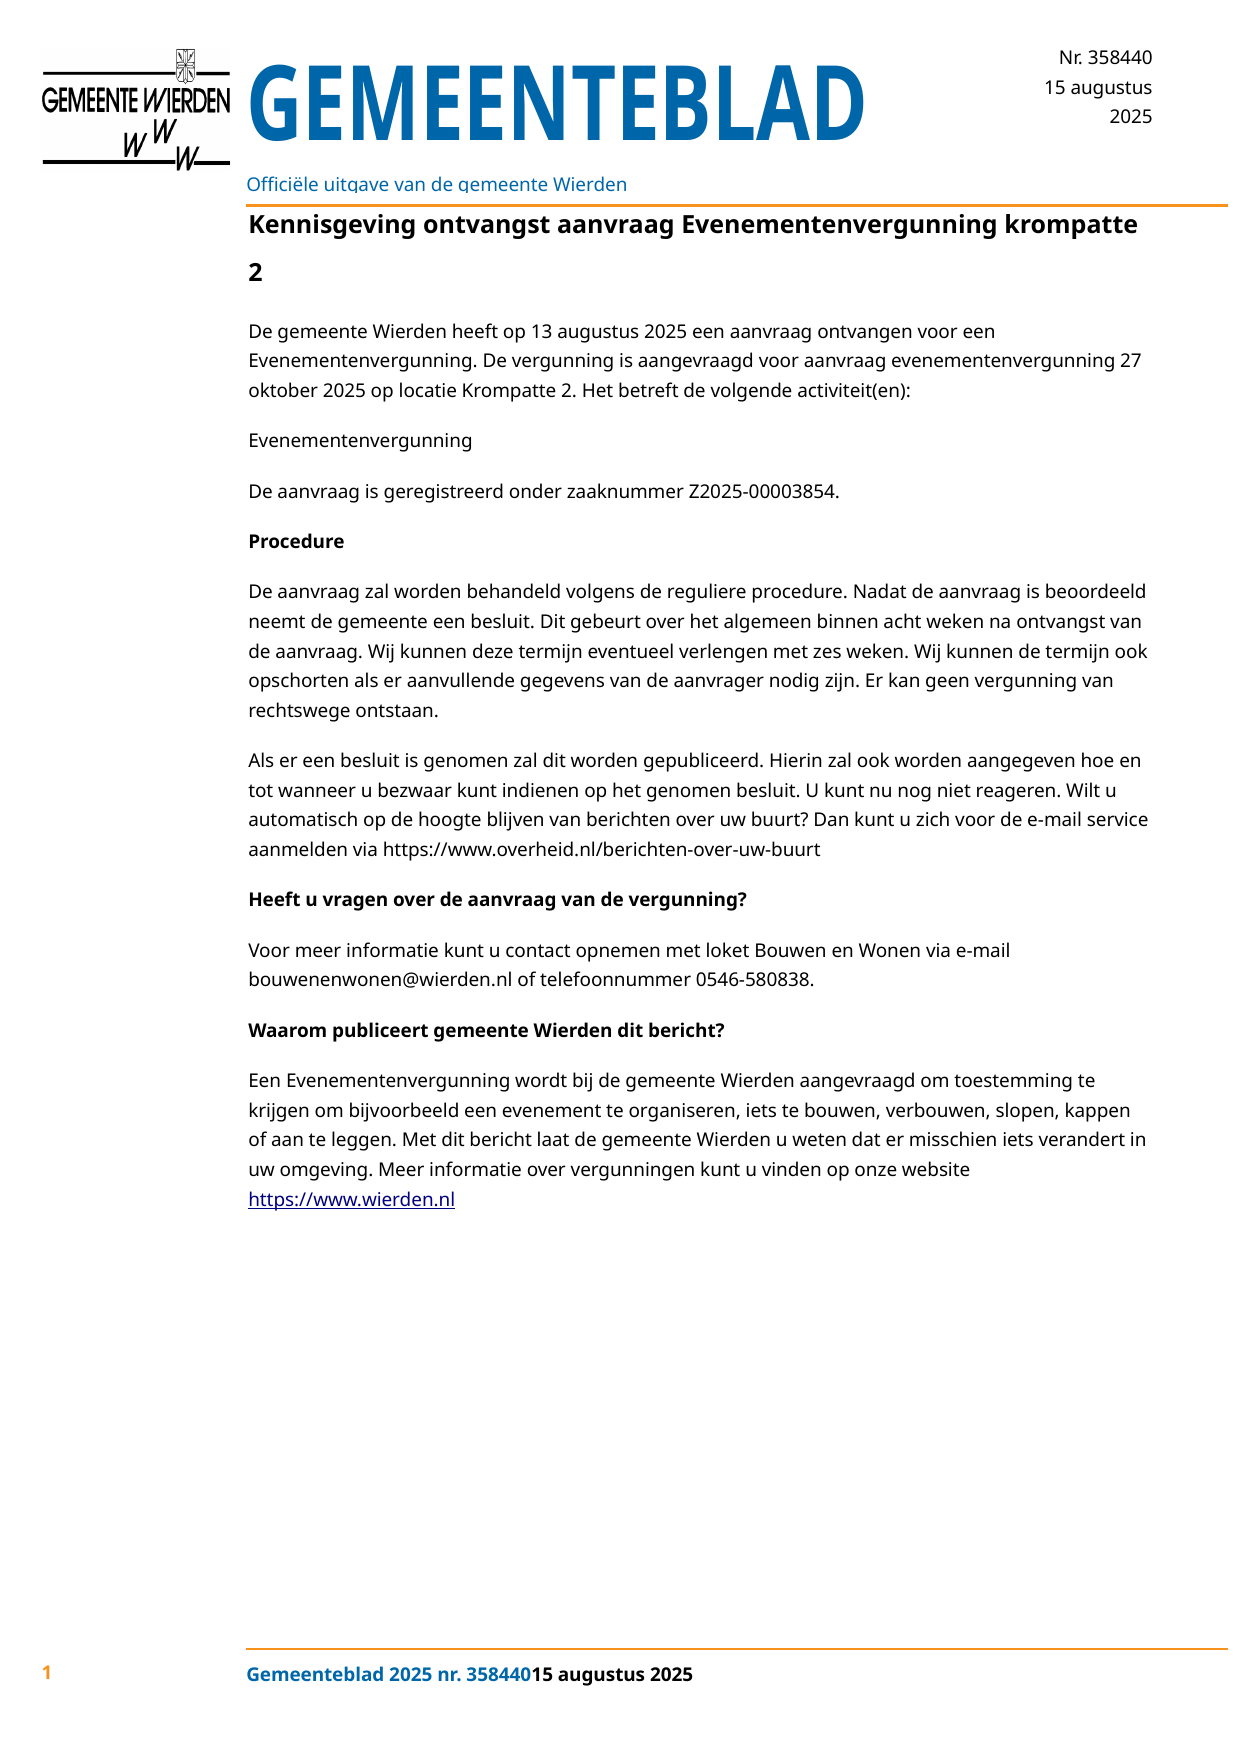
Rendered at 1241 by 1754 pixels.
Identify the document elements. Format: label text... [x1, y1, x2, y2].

text Waarom publiceert gemeente Wierden dit bericht? [248, 1017, 1152, 1043]
text De aanvraag zal worden behandeld volgens de reguliere procedure. Nadat de aanvraag is beoordeeld neemt de gemeente een besluit. Dit gebeurt over het algemeen binnen acht weken na ontvangst van de aanvraag. Wij kunnen deze termijn eventueel verlengen met zes weken. Wij kunnen de termijn ook opschorten als er aanvullende gegevens van de aanvrager nodig zijn. Er kan geen vergunning van rechtswege ontstaan. [248, 579, 1152, 723]
picture [41, 47, 231, 172]
text Een Evenementenvergunning wordt bij de gemeente Wierden aangevraagd om toestemming te krijgen om bijvoorbeeld een evenement te organiseren, iets te bouwen, verbouwen, slopen, kappen of aan te leggen. Met dit bericht laat de gemeente Wierden u weten dat er misschien iets verandert in uw omgeving. Meer informatie over vergunningen kunt u vinden op onze website https://www.wierden.nl [248, 1067, 1152, 1212]
text Procedure [248, 528, 1152, 554]
text Evenementenvergunning [248, 427, 1152, 453]
text De aanvraag is geregistreerd onder zaaknummer Z2025-00003854. [248, 478, 1152, 504]
text Als er een besluit is genomen zal dit worden gepubliceerd. Hierin zal ook worden aangegeven hoe en tot wanneer u bezwaar kunt indienen op het genomen besluit. U kunt nu nog niet reageren. Wilt u automatisch op de hoogte blijven van berichten over uw buurt? Dan kunt u zich voor de e-mail service aanmelden via https://www.overheid.nl/berichten-over-uw-buurt [248, 747, 1152, 862]
text Heeft u vragen over de aanvraag van de vergunning? [248, 887, 1152, 912]
text Voor meer informatie kunt u contact opnemen met loket Bouwen en Wonen via e-mail bouwenenwonen@wierden.nl of telefoonnummer 0546-580838. [248, 937, 1152, 992]
text Kennisgeving ontvangst aanvraag Evenementenvergunning krompatte 2 [248, 207, 1152, 288]
text De gemeente Wierden heeft op 13 augustus 2025 een aanvraag ontvangen voor een Evenementenvergunning. De vergunning is aangevraagd voor aanvraag evenementenvergunning 27 oktober 2025 op locatie Krompatte 2. Het betreft de volgende activiteit(en): [248, 318, 1152, 403]
